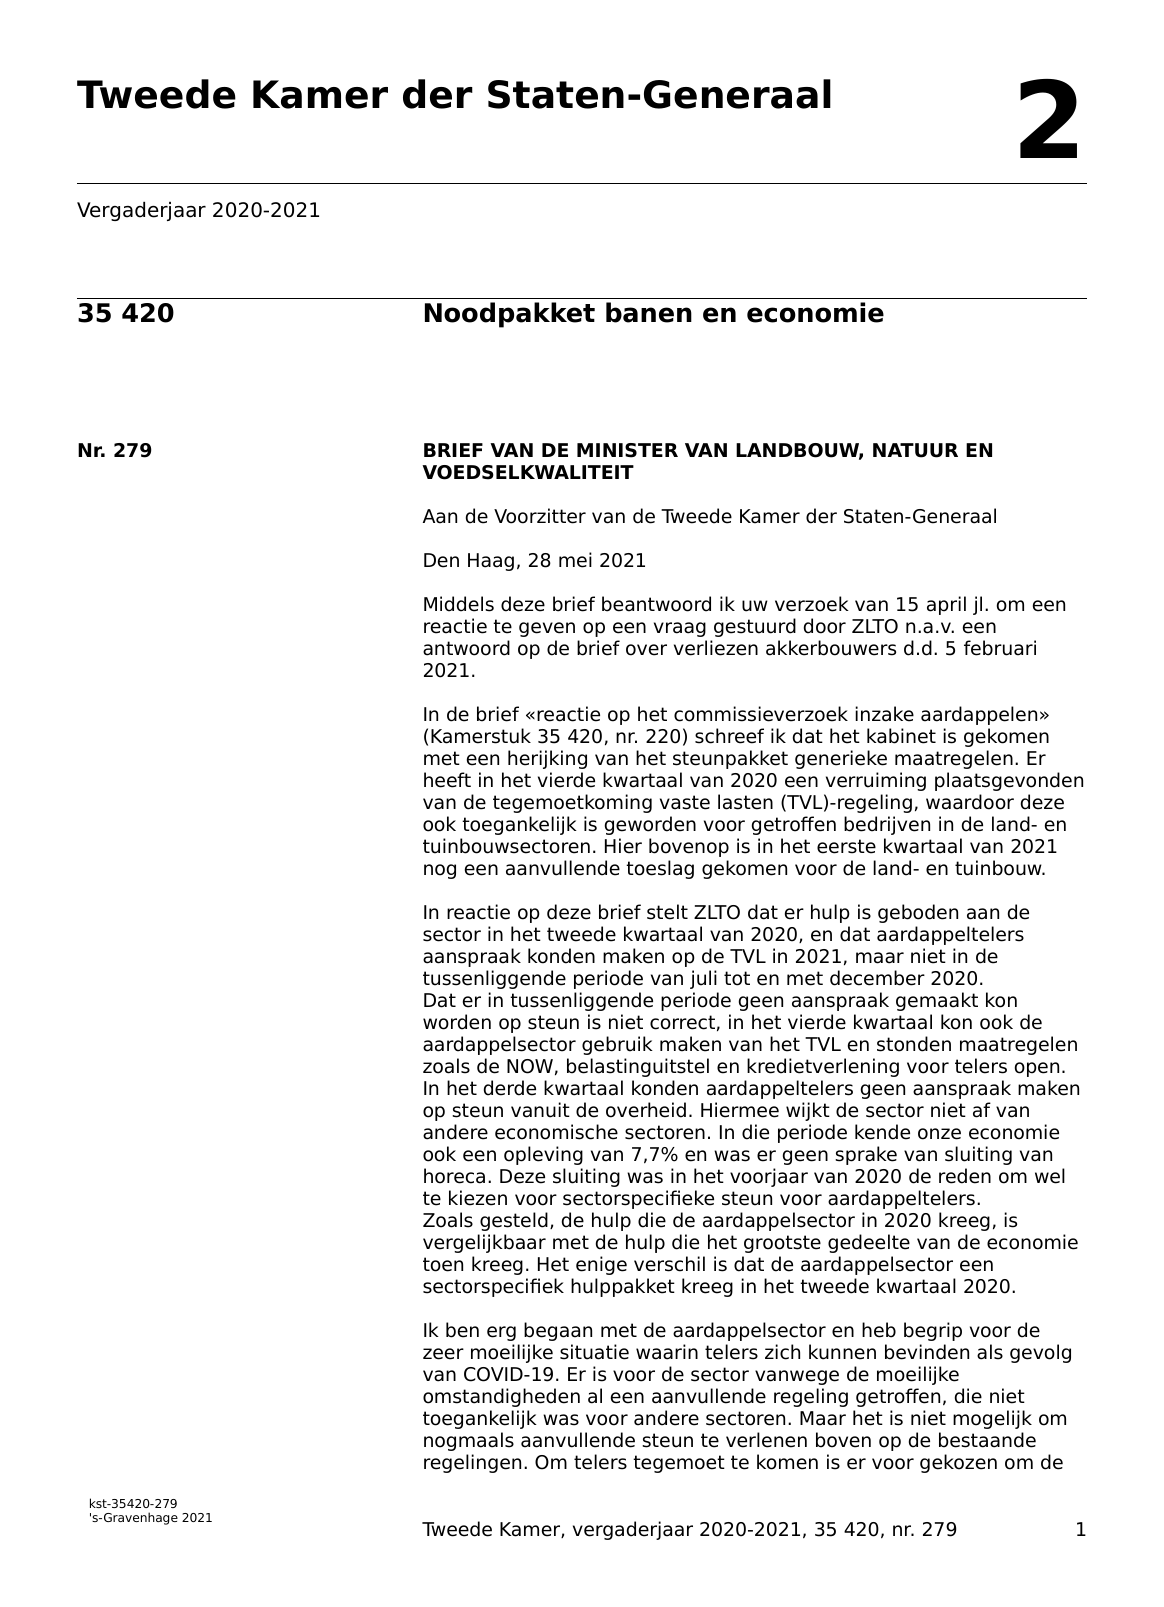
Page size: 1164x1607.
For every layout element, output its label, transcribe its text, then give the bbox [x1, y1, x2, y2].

text Middels deze brief beantwoord ik uw verzoek van 15 april jl. om een reactie te geven op een vraag gestuurd door ZLTO n.a.v. een antwoord op de brief over verliezen akkerbouwers d.d. 5 februari 2021. [422, 594, 1087, 682]
table_header Tweede Kamer der Staten-Generaal [77, 59, 886, 183]
text Dat er in tussenliggende periode geen aanspraak gemaakt kon worden op steun is niet correct, in het vierde kwartaal kon ook de aardappelsector gebruik maken van het TVL en stonden maatregelen zoals de NOW, belastinguitstel en kredietverlening voor telers open. [422, 990, 1087, 1078]
table_header 2 [886, 59, 1087, 183]
text Den Haag, 28 mei 2021 [422, 550, 1087, 572]
text Zoals gesteld, de hulp die de aardappelsector in 2020 kreeg, is vergelijkbaar met de hulp die het grootste gedeelte van de economie toen kreeg. Het enige verschil is dat de aardappelsector een sectorspecifiek hulppakket kreeg in het tweede kwartaal 2020. [422, 1210, 1087, 1298]
subtitle 35 420 Noodpakket banen en economie [77, 299, 1087, 329]
text 's-Gravenhage 2021 [88, 1511, 323, 1525]
subtitle Nr. 279 BRIEF VAN DE MINISTER VAN LANDBOUW, NATUUR EN VOEDSELKWALITEIT [77, 440, 1087, 484]
text Ik ben erg begaan met de aardappelsector en heb begrip voor de zeer moeilijke situatie waarin telers zich kunnen bevinden als gevolg van COVID-19. Er is voor de sector vanwege de moeilijke omstandigheden al een aanvullende regeling getroffen, die niet toegankelijk was voor andere sectoren. Maar het is niet mogelijk om nogmaals aanvullende steun te verlenen boven op de bestaande regelingen. Om telers tegemoet te komen is er voor gekozen om de [422, 1320, 1087, 1474]
text Aan de Voorzitter van de Tweede Kamer der Staten-Generaal [422, 506, 1087, 528]
text In reactie op deze brief stelt ZLTO dat er hulp is geboden aan de sector in het tweede kwartaal van 2020, en dat aardappeltelers aanspraak konden maken op de TVL in 2021, maar niet in de tussenliggende periode van juli tot en met december 2020. [422, 902, 1087, 990]
table_cell Vergaderjaar 2020-2021 [77, 184, 1087, 298]
text kst-35420-279 [88, 1497, 323, 1511]
text In het derde kwartaal konden aardappeltelers geen aanspraak maken op steun vanuit de overheid. Hiermee wijkt de sector niet af van andere economische sectoren. In die periode kende onze economie ook een opleving van 7,7% en was er geen sprake van sluiting van horeca. Deze sluiting was in het voorjaar van 2020 de reden om wel te kiezen voor sectorspecifieke steun voor aardappeltelers. [422, 1078, 1087, 1210]
text In de brief «reactie op het commissieverzoek inzake aardappelen» (Kamerstuk 35 420, nr. 220) schreef ik dat het kabinet is gekomen met een herijking van het steunpakket generieke maatregelen. Er heeft in het vierde kwartaal van 2020 een verruiming plaatsgevonden van de tegemoetkoming vaste lasten (TVL)-regeling, waardoor deze ook toegankelijk is geworden voor getroffen bedrijven in de land- en tuinbouwsectoren. Hier bovenop is in het eerste kwartaal van 2021 nog een aanvullende toeslag gekomen voor de land- en tuinbouw. [422, 704, 1087, 880]
